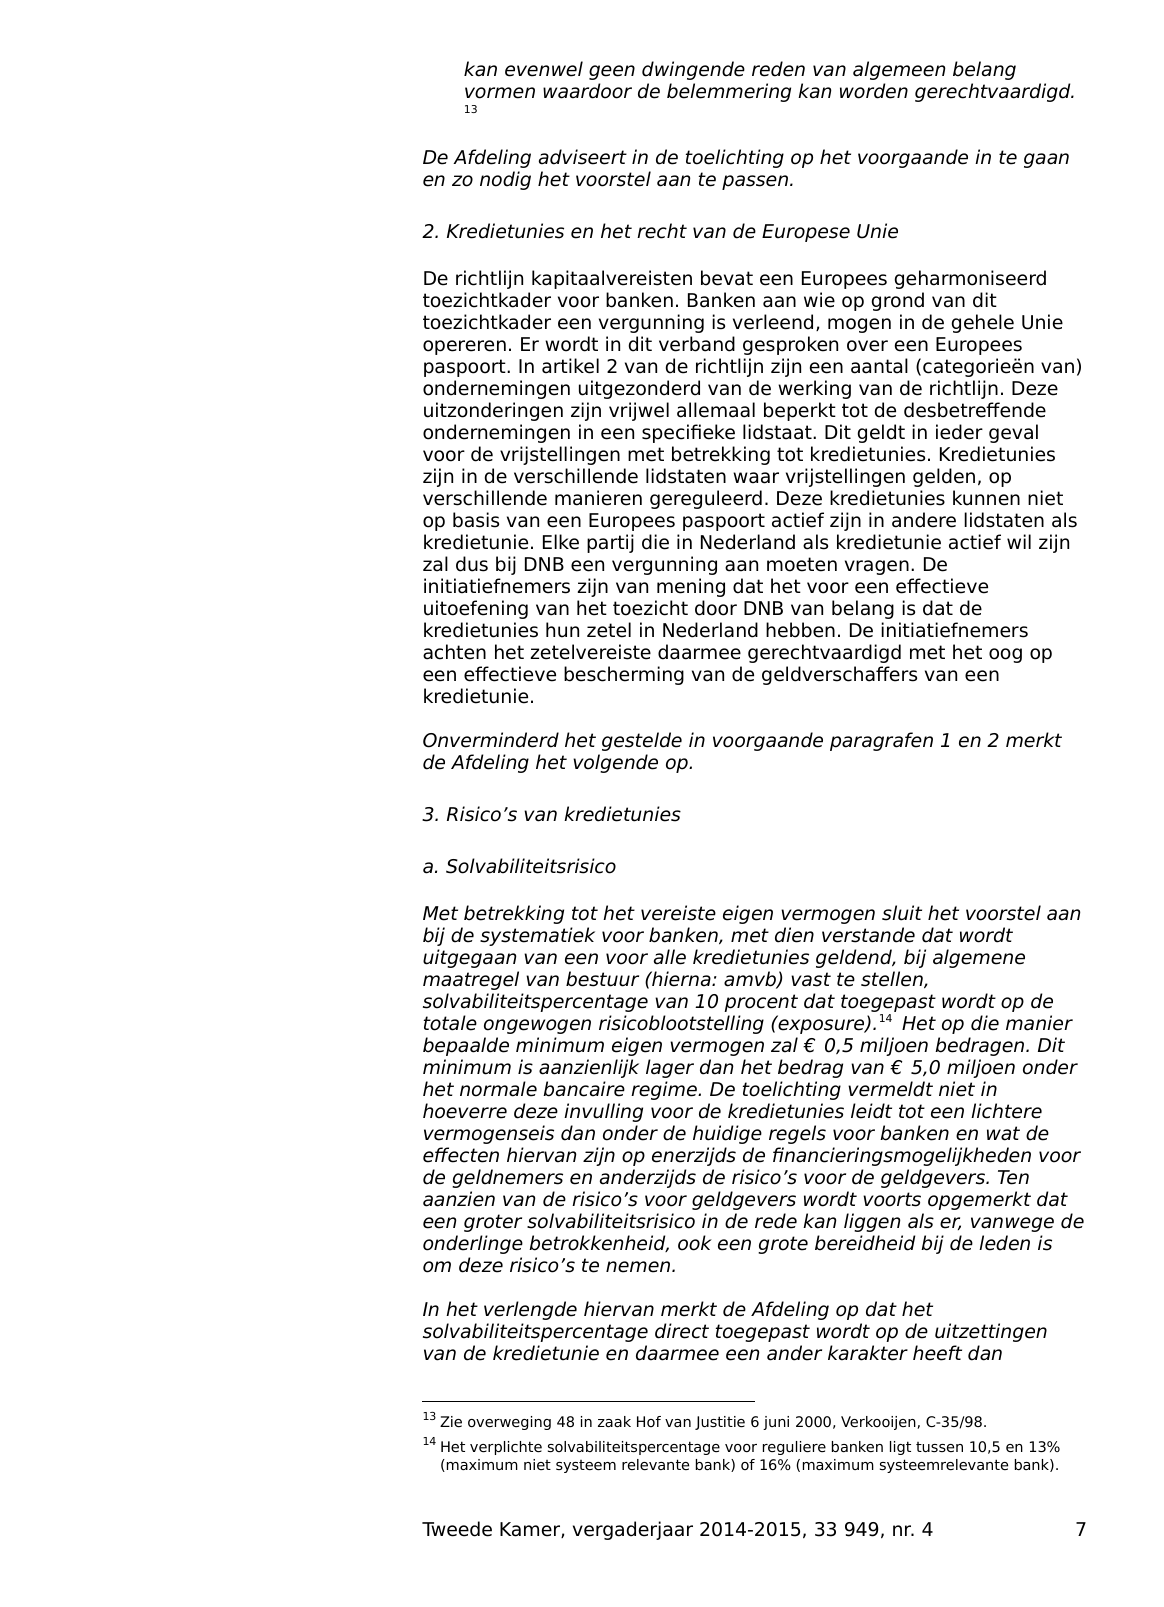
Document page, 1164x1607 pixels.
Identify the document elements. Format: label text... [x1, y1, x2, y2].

text De Afdeling adviseert in de toelichting op het voorgaande in te gaan en zo nodig het voorstel aan te passen. [422, 147, 1087, 191]
subtitle a. Solvabiliteitsrisico [422, 856, 1087, 878]
subtitle 3. Risico’s van kredietunies [422, 804, 1087, 826]
subtitle 2. Kredietunies en het recht van de Europese Unie [422, 221, 1087, 243]
text In het verlengde hiervan merkt de Afdeling op dat het solvabiliteitspercentage direct toegepast wordt op de uitzettingen van de kredietunie en daarmee een ander karakter heeft dan [422, 1299, 1087, 1364]
text De richtlijn kapitaalvereisten bevat een Europees geharmoniseerd toezichtkader voor banken. Banken aan wie op grond van dit toezichtkader een vergunning is verleend, mogen in de gehele Unie opereren. Er wordt in dit verband gesproken over een Europees paspoort. In artikel 2 van de richtlijn zijn een aantal (categorieën van) ondernemingen uitgezonderd van de werking van de richtlijn. Deze uitzonderingen zijn vrijwel allemaal beperkt tot de desbetreffende ondernemingen in een specifieke lidstaat. Dit geldt in ieder geval voor de vrijstellingen met betrekking tot kredietunies. Kredietunies zijn in de verschillende lidstaten waar vrijstellingen gelden, op verschillende manieren gereguleerd. Deze kredietunies kunnen niet op basis van een Europees paspoort actief zijn in andere lidstaten als kredietunie. Elke partij die in Nederland als kredietunie actief wil zijn zal dus bij DNB een vergunning aan moeten vragen. De initiatiefnemers zijn van mening dat het voor een effectieve uitoefening van het toezicht door DNB van belang is dat de kredietunies hun zetel in Nederland hebben. De initiatiefnemers achten het zetelvereiste daarmee gerechtvaardigd met het oog op een effectieve bescherming van de geldverschaffers van een kredietunie. [422, 268, 1087, 708]
text Het verplichte solvabiliteitspercentage voor reguliere banken ligt tussen 10,5 en 13% (maximum niet systeem relevante bank) of 16% (maximum systeemrelevante bank). [422, 1435, 1087, 1474]
text Onverminderd het gestelde in voorgaande paragrafen 1 en 2 merkt de Afdeling het volgende op. [422, 730, 1087, 774]
text Zie overweging 48 in zaak Hof van Justitie 6 juni 2000, Verkooijen, C-35/98. [422, 1410, 1087, 1432]
text kan evenwel geen dwingende reden van algemeen belang vormen waardoor de belemmering kan worden gerechtvaardigd. [422, 59, 1087, 125]
text Met betrekking tot het vereiste eigen vermogen sluit het voorstel aan bij de systematiek voor banken, met dien verstande dat wordt uitgegaan van een voor alle kredietunies geldend, bij algemene maatregel van bestuur (hierna: amvb) vast te stellen, solvabiliteitspercentage van 10 procent dat toegepast wordt op de totale ongewogen risicoblootstelling (exposure). Het op die manier bepaalde minimum eigen vermogen zal € 0,5 miljoen bedragen. Dit minimum is aanzienlijk lager dan het bedrag van € 5,0 miljoen onder het normale bancaire regime. De toelichting vermeldt niet in hoeverre deze invulling voor de kredietunies leidt tot een lichtere vermogenseis dan onder de huidige regels voor banken en wat de effecten hiervan zijn op enerzijds de financieringsmogelijkheden voor de geldnemers en anderzijds de risico’s voor de geldgevers. Ten aanzien van de risico’s voor geldgevers wordt voorts opgemerkt dat een groter solvabiliteitsrisico in de rede kan liggen als er, vanwege de onderlinge betrokkenheid, ook een grote bereidheid bij de leden is om deze risico’s te nemen. [422, 903, 1087, 1276]
